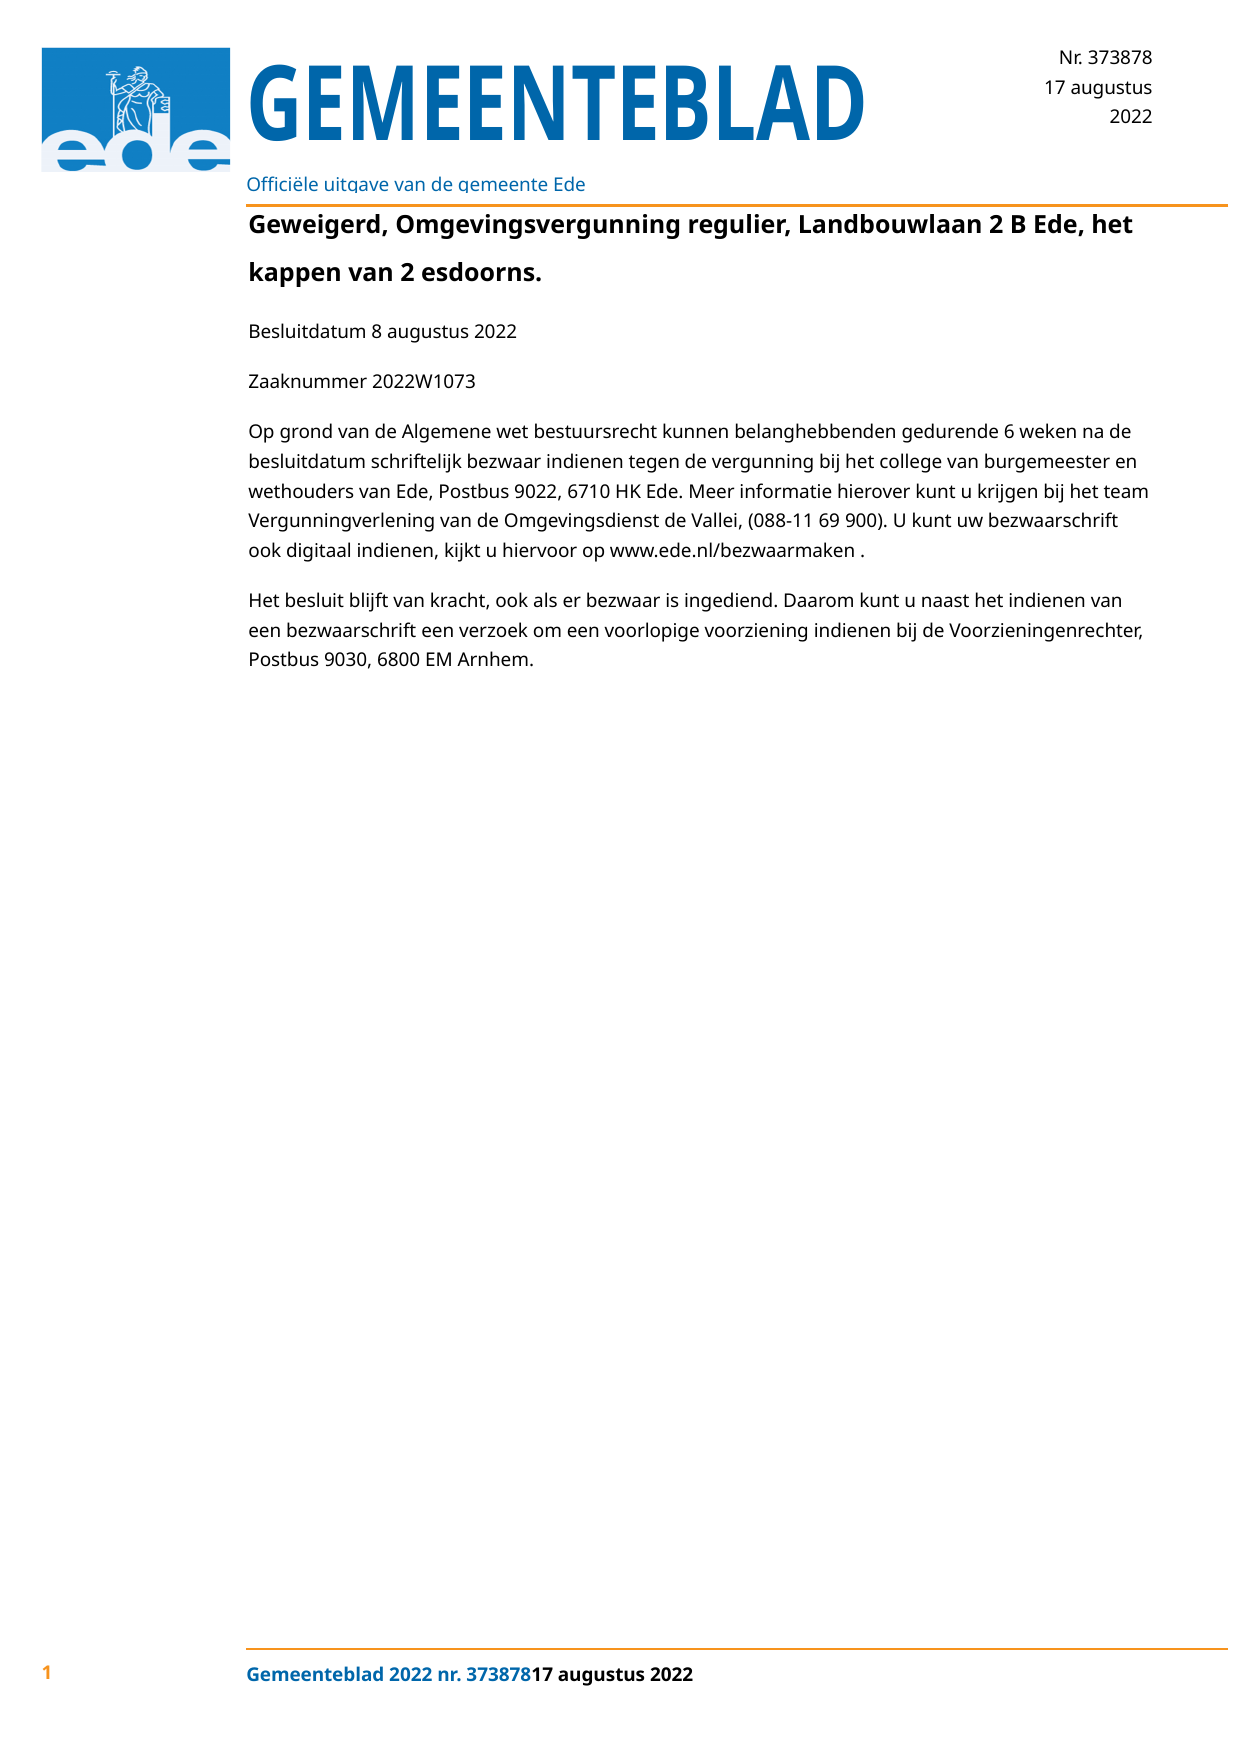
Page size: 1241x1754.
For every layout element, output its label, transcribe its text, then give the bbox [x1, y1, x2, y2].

text Geweigerd, Omgevingsvergunning regulier, Landbouwlaan 2 B Ede, het kappen van 2 esdoorns. [248, 207, 1152, 288]
text Het besluit blijft van kracht, ook als er bezwaar is ingediend. Daarom kunt u naast het indienen van een bezwaarschrift een verzoek om een voorlopige voorziening indienen bij de Voorzieningenrechter, Postbus 9030, 6800 EM Arnhem. [248, 587, 1152, 672]
picture [41, 47, 231, 172]
text Op grond van de Algemene wet bestuursrecht kunnen belanghebbenden gedurende 6 weken na de besluitdatum schriftelijk bezwaar indienen tegen de vergunning bij het college van burgemeester en wethouders van Ede, Postbus 9022, 6710 HK Ede. Meer informatie hierover kunt u krijgen bij het team Vergunningverlening van de Omgevingsdienst de Vallei, (088-11 69 900). U kunt uw bezwaarschrift ook digitaal indienen, kijkt u hiervoor op www.ede.nl/bezwaarmaken . [248, 419, 1152, 563]
text Zaaknummer 2022W1073 [248, 368, 1152, 394]
text Besluitdatum 8 augustus 2022 [248, 318, 1152, 344]
